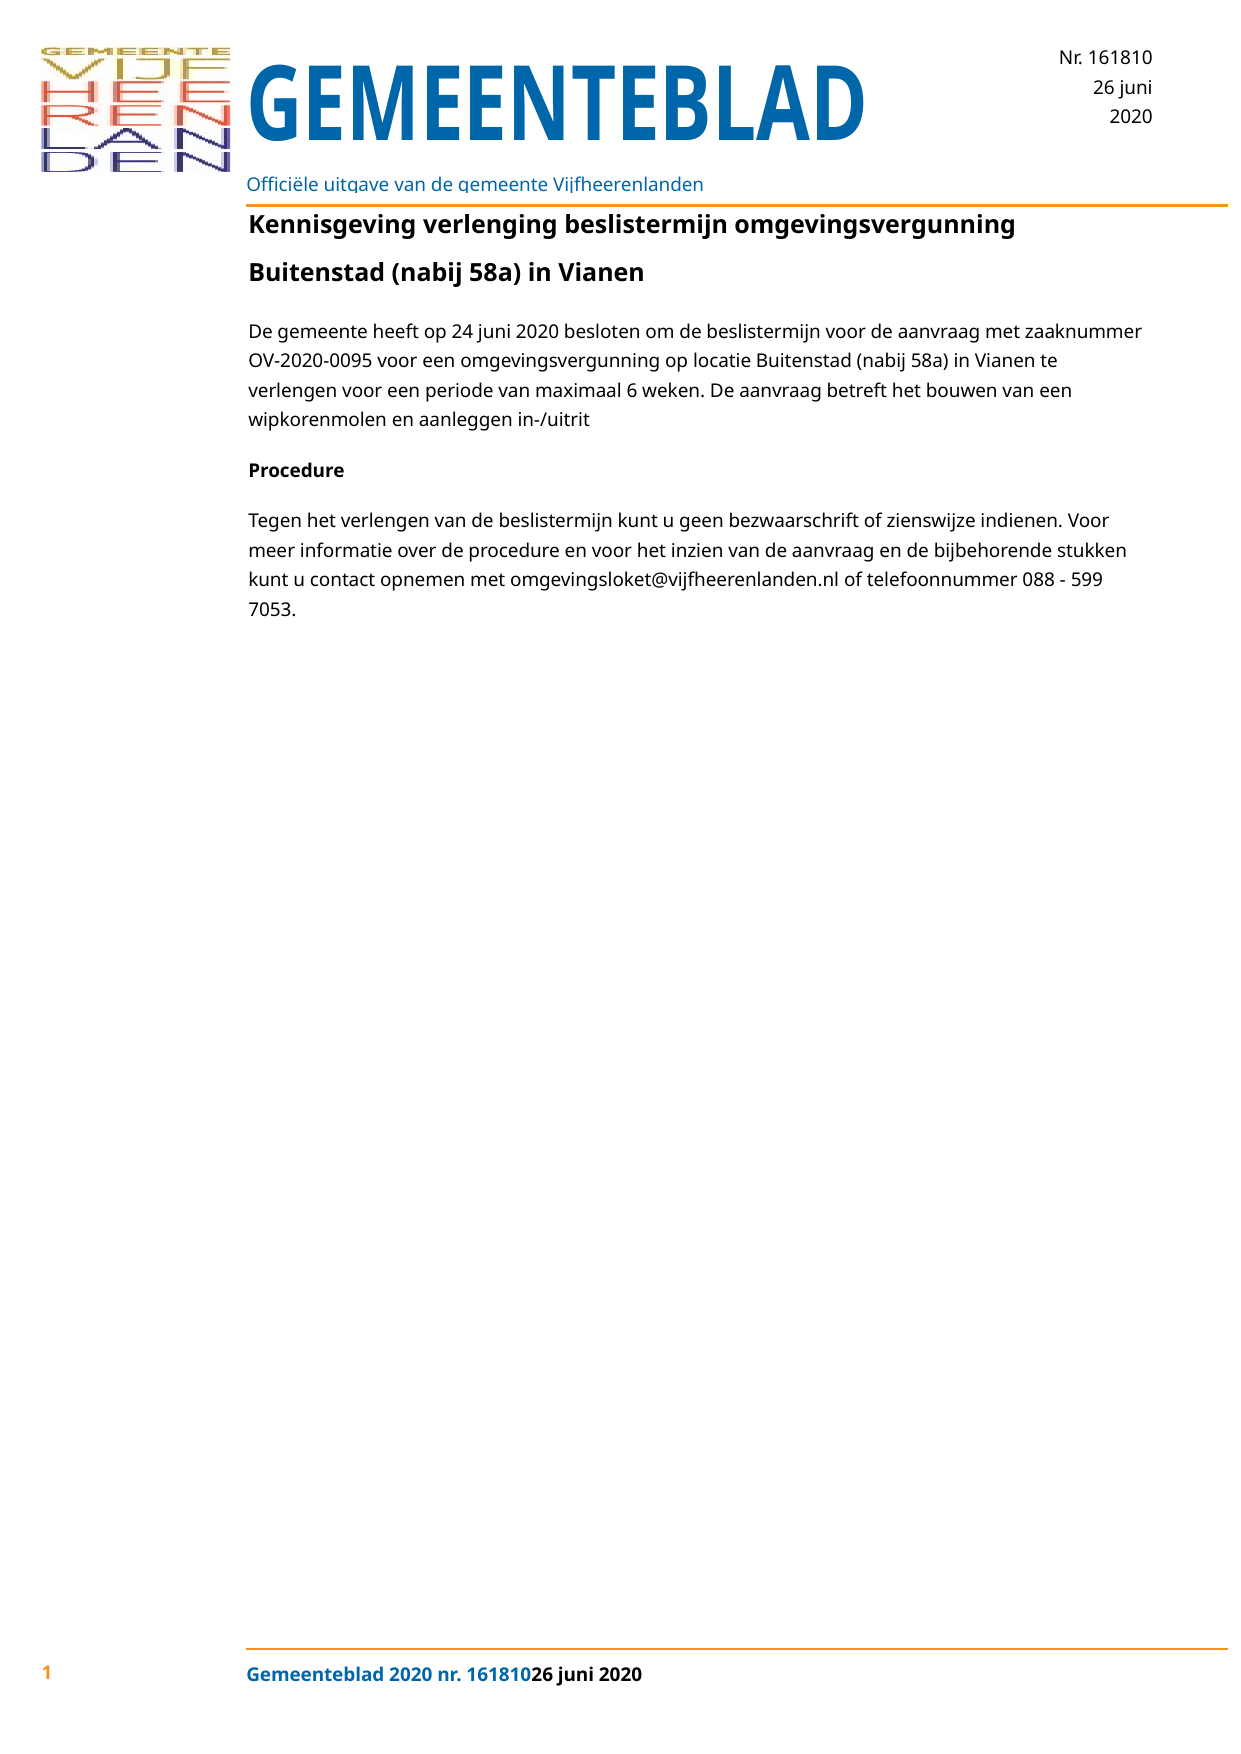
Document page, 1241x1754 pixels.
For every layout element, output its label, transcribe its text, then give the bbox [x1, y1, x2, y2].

text Procedure [248, 457, 1152, 483]
text De gemeente heeft op 24 juni 2020 besloten om de beslistermijn voor de aanvraag met zaaknummer OV-2020-0095 voor een omgevingsvergunning op locatie Buitenstad (nabij 58a) in Vianen te verlengen voor een periode van maximaal 6 weken. De aanvraag betreft het bouwen van een wipkorenmolen en aanleggen in-/uitrit [248, 318, 1152, 432]
text Tegen het verlengen van de beslistermijn kunt u geen bezwaarschrift of zienswijze indienen. Voor meer informatie over de procedure en voor het inzien van de aanvraag en de bijbehorende stukken kunt u contact opnemen met omgevingsloket@vijfheerenlanden.nl of telefoonnummer 088 - 599 7053. [248, 507, 1152, 622]
text Kennisgeving verlenging beslistermijn omgevingsvergunning Buitenstad (nabij 58a) in Vianen [248, 207, 1152, 288]
picture [41, 47, 231, 172]
